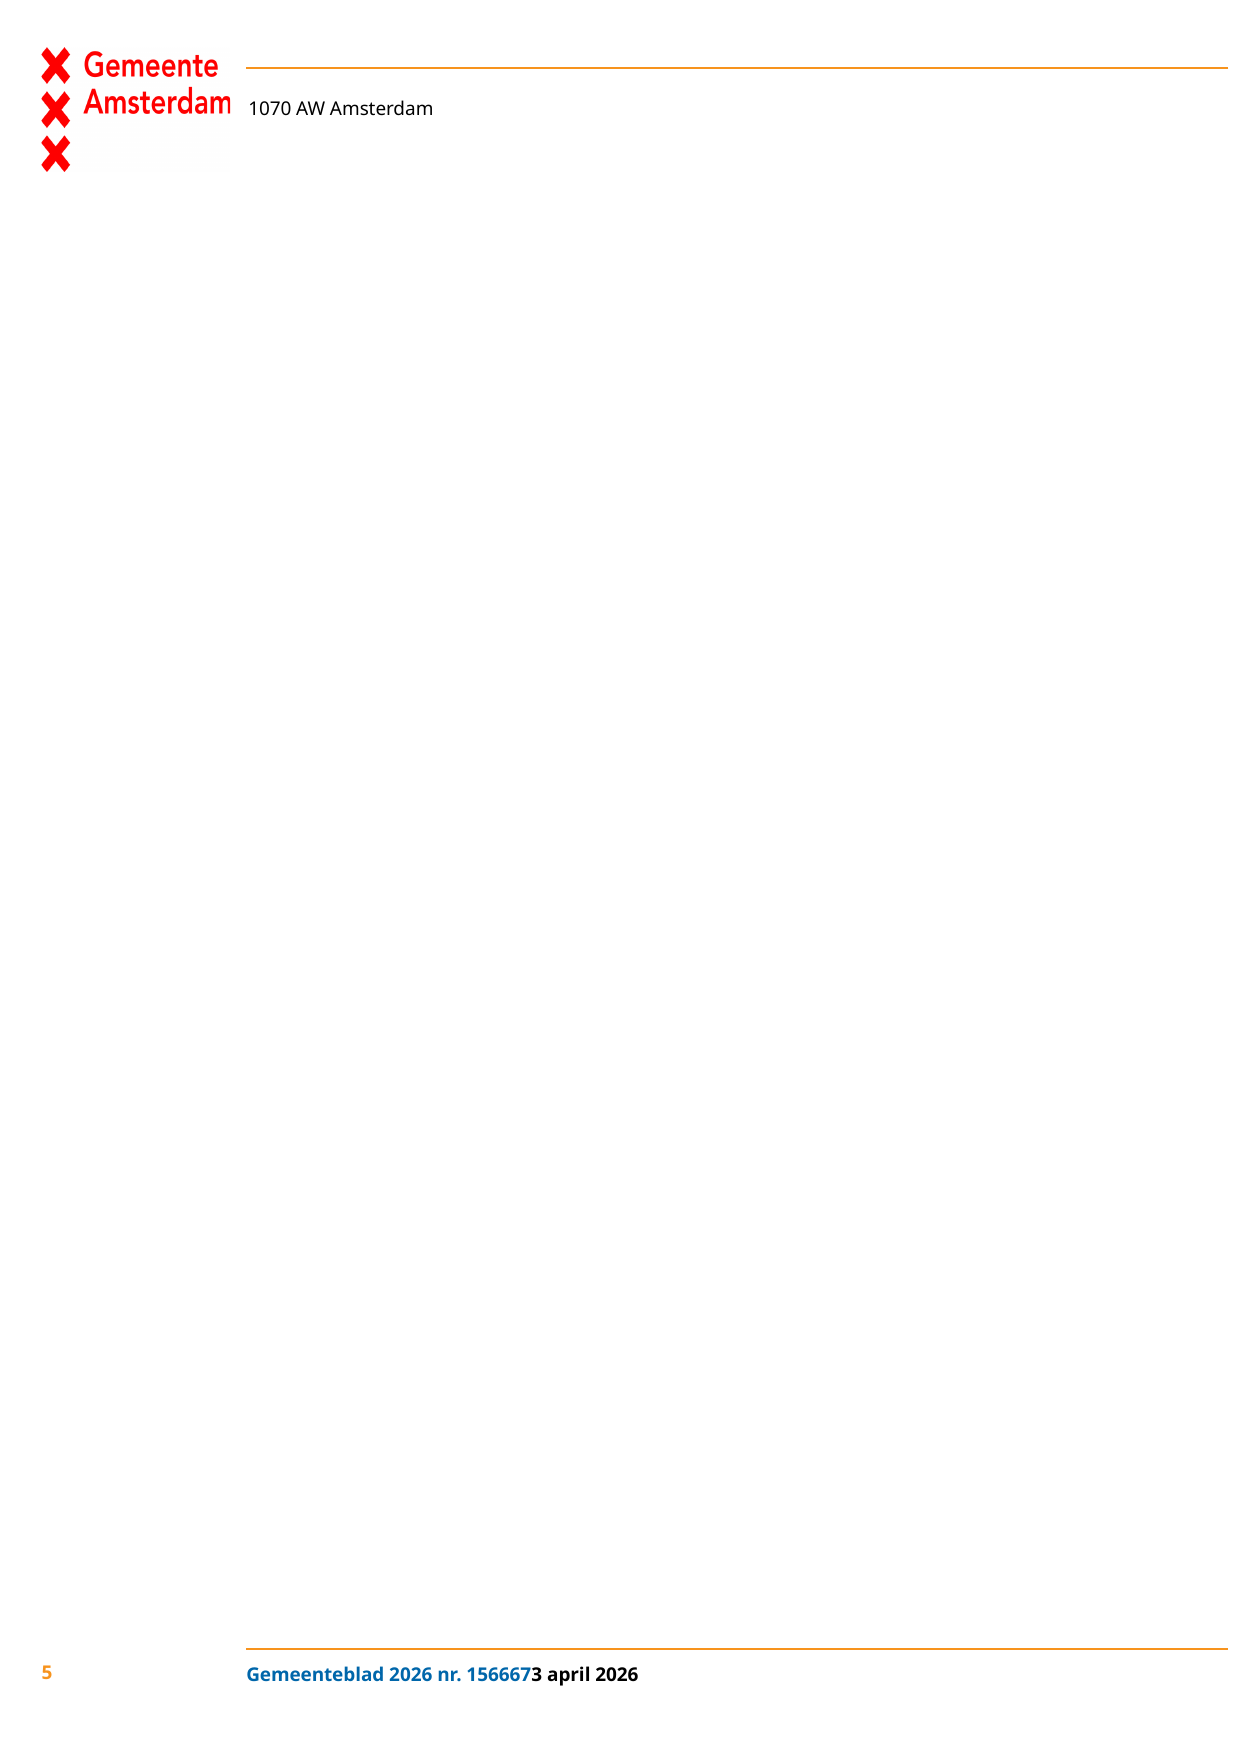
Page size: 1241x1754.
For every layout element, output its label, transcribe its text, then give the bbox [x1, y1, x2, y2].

picture [41, 47, 231, 172]
text 1070 AW Amsterdam [248, 95, 1152, 121]
